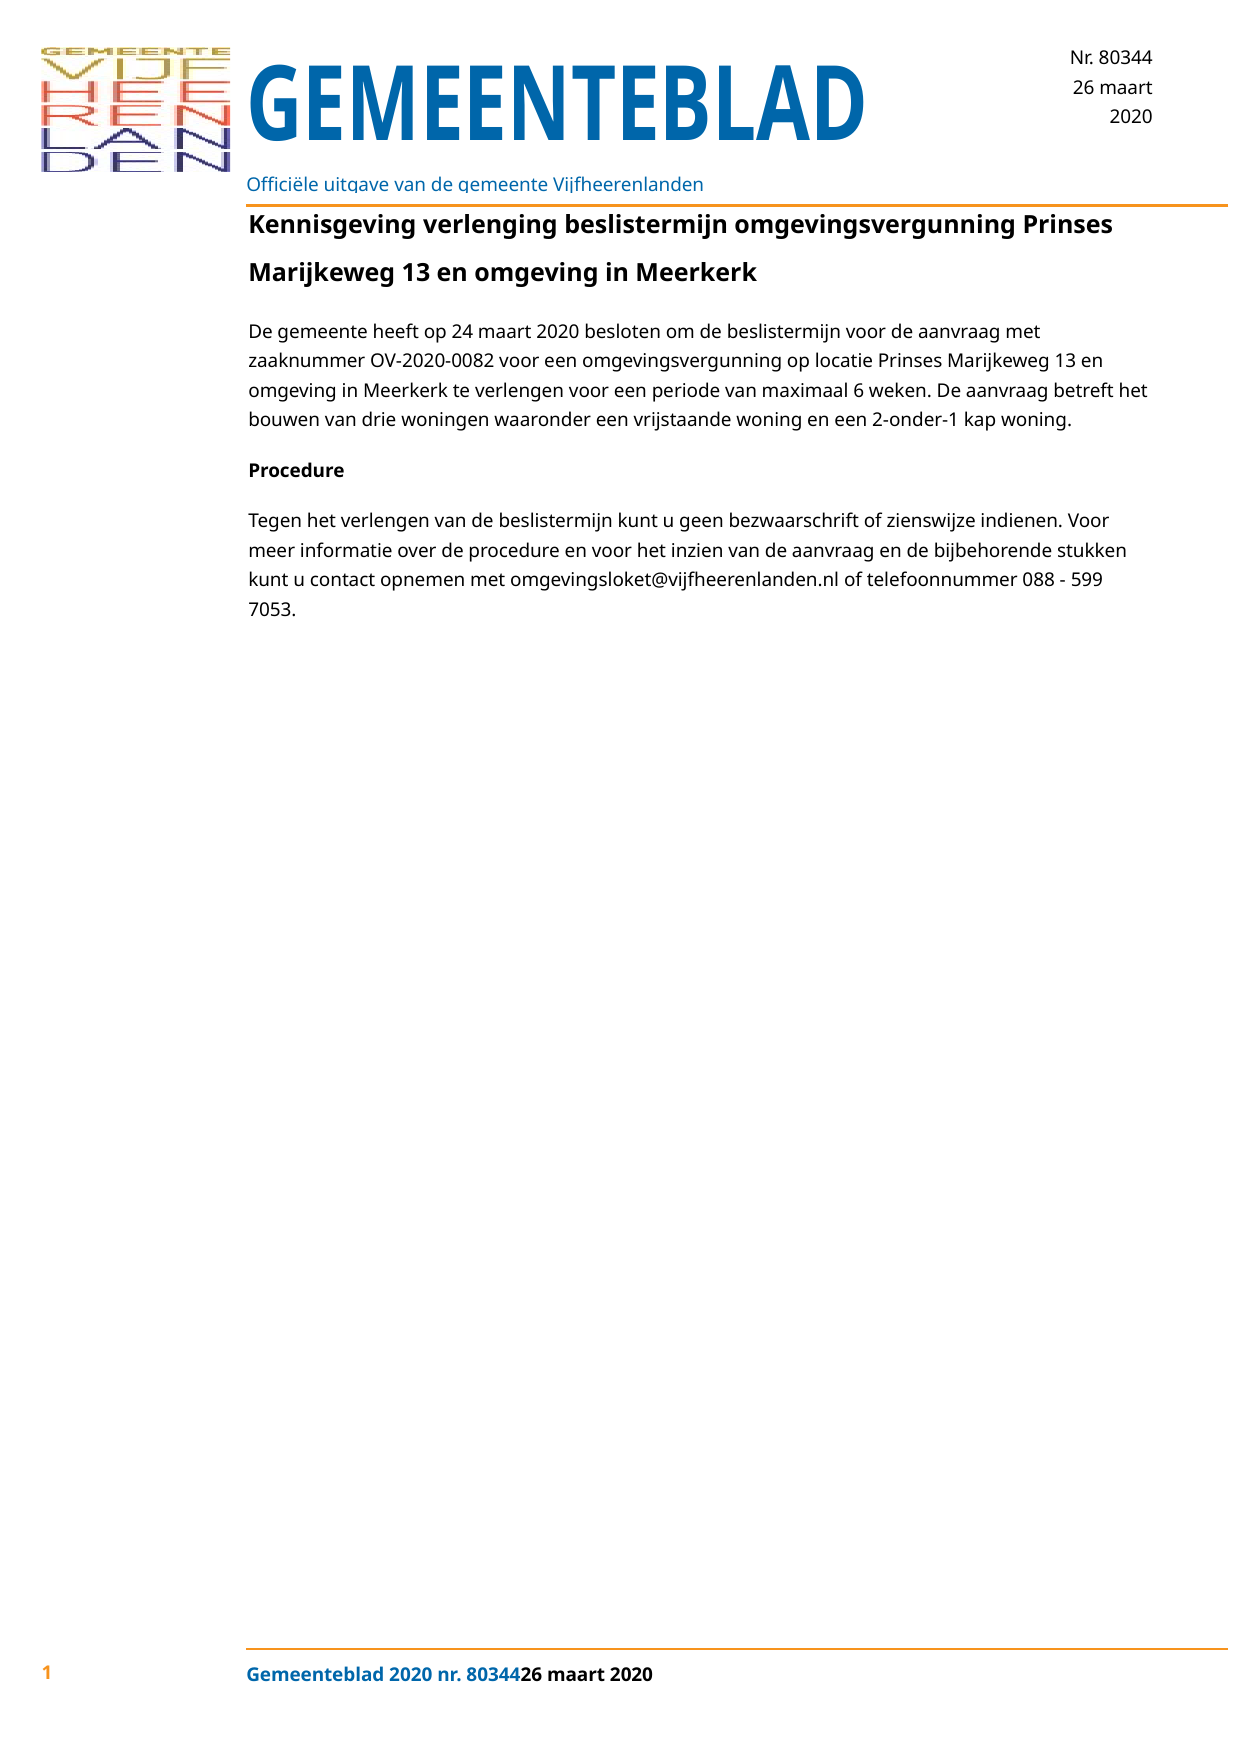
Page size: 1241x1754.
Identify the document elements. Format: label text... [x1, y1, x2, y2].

text Procedure [248, 457, 1152, 483]
text Kennisgeving verlenging beslistermijn omgevingsvergunning Prinses Marijkeweg 13 en omgeving in Meerkerk [248, 207, 1152, 288]
picture [41, 47, 231, 172]
text Tegen het verlengen van de beslistermijn kunt u geen bezwaarschrift of zienswijze indienen. Voor meer informatie over de procedure en voor het inzien van de aanvraag en de bijbehorende stukken kunt u contact opnemen met omgevingsloket@vijfheerenlanden.nl of telefoonnummer 088 - 599 7053. [248, 507, 1152, 622]
text De gemeente heeft op 24 maart 2020 besloten om de beslistermijn voor de aanvraag met zaaknummer OV-2020-0082 voor een omgevingsvergunning op locatie Prinses Marijkeweg 13 en omgeving in Meerkerk te verlengen voor een periode van maximaal 6 weken. De aanvraag betreft het bouwen van drie woningen waaronder een vrijstaande woning en een 2-onder-1 kap woning. [248, 318, 1152, 432]
